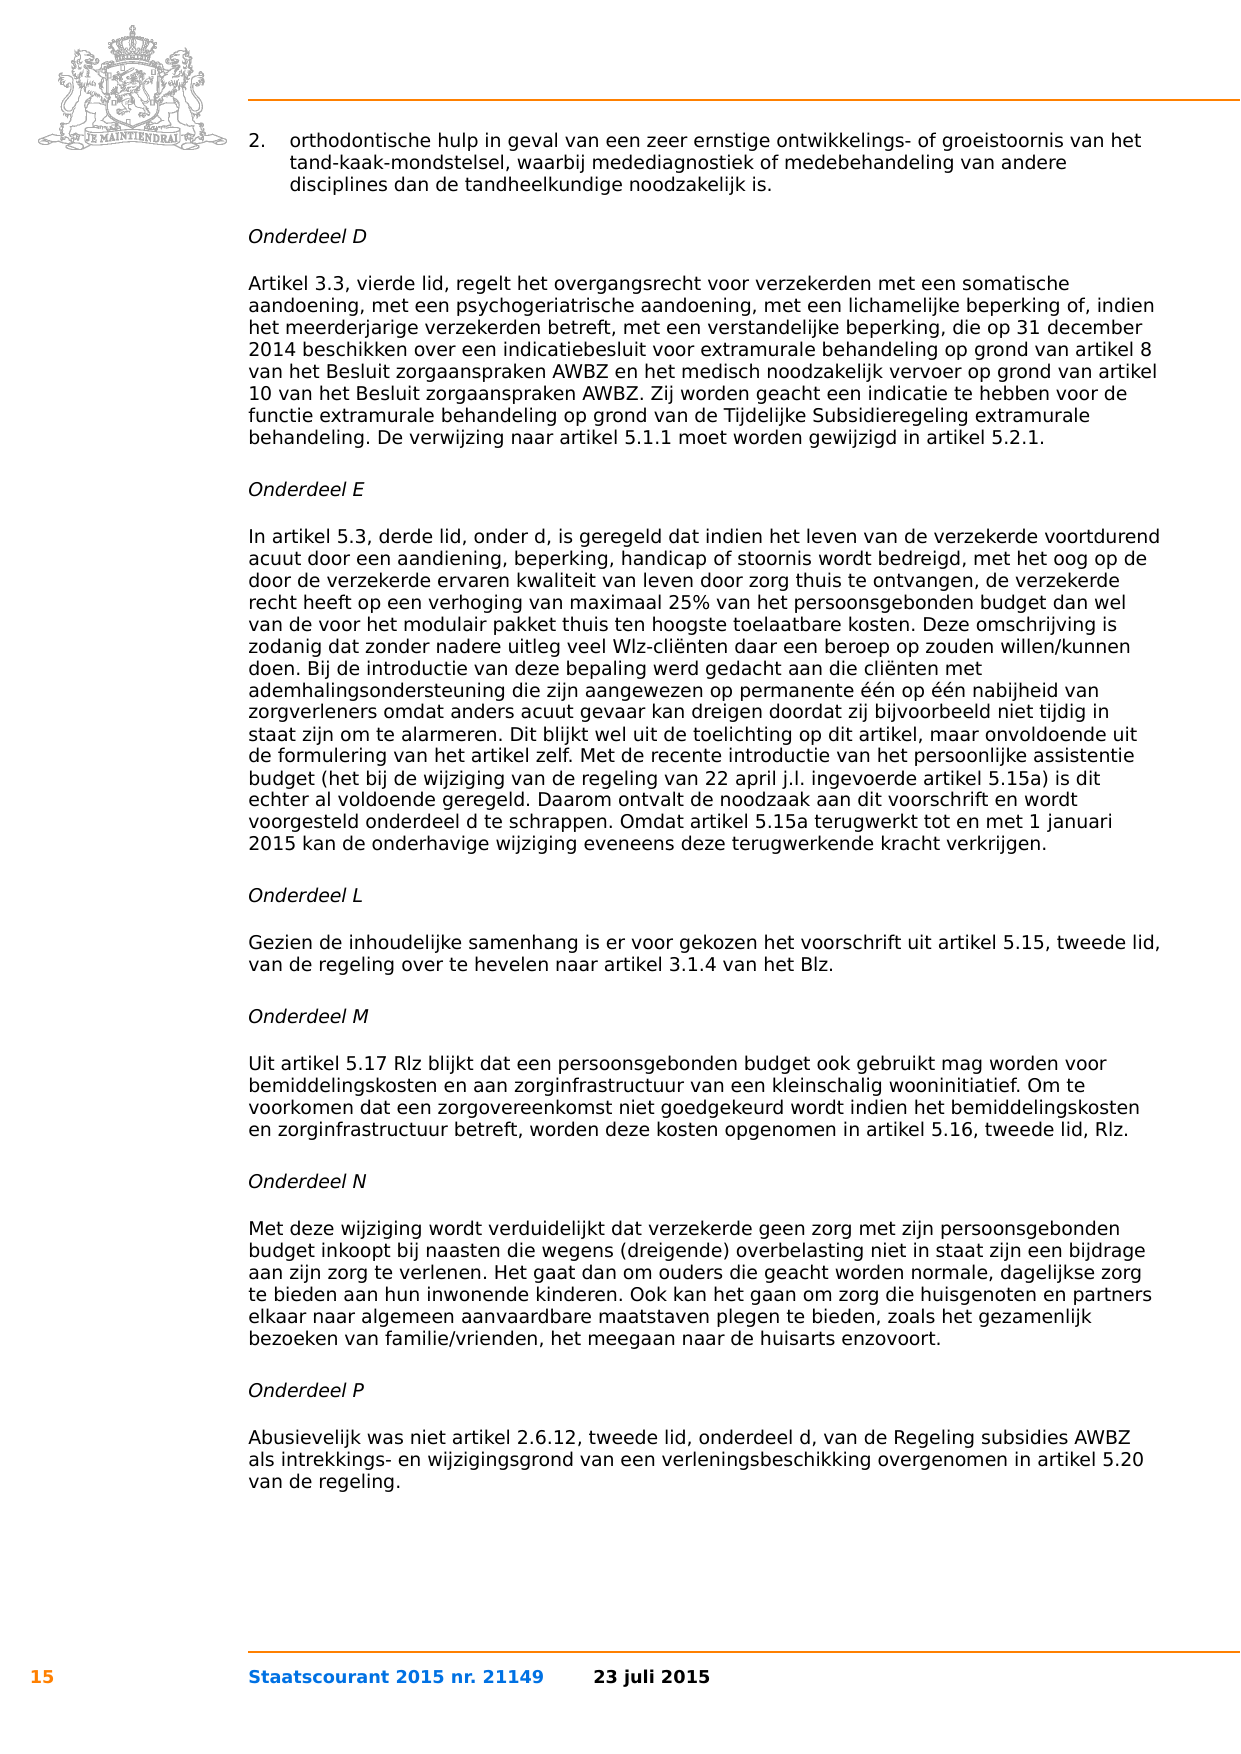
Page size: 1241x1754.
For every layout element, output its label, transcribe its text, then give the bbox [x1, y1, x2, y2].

text Met deze wijziging wordt verduidelijkt dat verzekerde geen zorg met zijn persoonsgebonden budget inkoopt bij naasten die wegens (dreigende) overbelasting niet in staat zijn een bijdrage aan zijn zorg te verlenen. Het gaat dan om ouders die geacht worden normale, dagelijkse zorg te bieden aan hun inwonende kinderen. Ook kan het gaan om zorg die huisgenoten en partners elkaar naar algemeen aanvaardbare maatstaven plegen te bieden, zoals het gezamenlijk bezoeken van familie/vrienden, het meegaan naar de huisarts enzovoort. [248, 1218, 1163, 1350]
text Abusievelijk was niet artikel 2.6.12, tweede lid, onderdeel d, van de Regeling subsidies AWBZ als intrekkings- en wijzigingsgrond van een verleningsbeschikking overgenomen in artikel 5.20 van de regeling. [248, 1427, 1163, 1493]
subtitle Onderdeel D [248, 226, 1163, 248]
picture [38, 25, 227, 150]
subtitle Onderdeel E [248, 479, 1163, 501]
text In artikel 5.3, derde lid, onder d, is geregeld dat indien het leven van de verzekerde voortdurend acuut door een aandiening, beperking, handicap of stoornis wordt bedreigd, met het oog op de door de verzekerde ervaren kwaliteit van leven door zorg thuis te ontvangen, de verzekerde recht heeft op een verhoging van maximaal 25% van het persoonsgebonden budget dan wel van de voor het modulair pakket thuis ten hoogste toelaatbare kosten. Deze omschrijving is zodanig dat zonder nadere uitleg veel Wlz-cliënten daar een beroep op zouden willen/kunnen doen. Bij de introductie van deze bepaling werd gedacht aan die cliënten met ademhalingsondersteuning die zijn aangewezen op permanente één op één nabijheid van zorgverleners omdat anders acuut gevaar kan dreigen doordat zij bijvoorbeeld niet tijdig in staat zijn om te alarmeren. Dit blijkt wel uit de toelichting op dit artikel, maar onvoldoende uit de formulering van het artikel zelf. Met de recente introductie van het persoonlijke assistentie budget (het bij de wijziging van de regeling van 22 april j.l. ingevoerde artikel 5.15a) is dit echter al voldoende geregeld. Daarom ontvalt de noodzaak aan dit voorschrift en wordt voorgesteld onderdeel d te schrappen. Omdat artikel 5.15a terugwerkt tot en met 1 januari 2015 kan de onderhavige wijziging eveneens deze terugwerkende kracht verkrijgen. [248, 526, 1163, 855]
subtitle Onderdeel N [248, 1171, 1163, 1193]
subtitle Onderdeel M [248, 1006, 1163, 1028]
text Uit artikel 5.17 Rlz blijkt dat een persoonsgebonden budget ook gebruikt mag worden voor bemiddelingskosten en aan zorginfrastructuur van een kleinschalig wooninitiatief. Om te voorkomen dat een zorgovereenkomst niet goedgekeurd wordt indien het bemiddelingskosten en zorginfrastructuur betreft, worden deze kosten opgenomen in artikel 5.16, tweede lid, Rlz. [248, 1053, 1163, 1141]
text 2. orthodontische hulp in geval van een zeer ernstige ontwikkelings- of groeistoornis van het tand-kaak-mondstelsel, waarbij medediagnostiek of medebehandeling van andere disciplines dan de tandheelkundige noodzakelijk is. [248, 130, 1163, 196]
subtitle Onderdeel P [248, 1380, 1163, 1402]
text Gezien de inhoudelijke samenhang is er voor gekozen het voorschrift uit artikel 5.15, tweede lid, van de regeling over te hevelen naar artikel 3.1.4 van het Blz. [248, 932, 1163, 976]
text Artikel 3.3, vierde lid, regelt het overgangsrecht voor verzekerden met een somatische aandoening, met een psychogeriatrische aandoening, met een lichamelijke beperking of, indien het meerderjarige verzekerden betreft, met een verstandelijke beperking, die op 31 december 2014 beschikken over een indicatiebesluit voor extramurale behandeling op grond van artikel 8 van het Besluit zorgaanspraken AWBZ en het medisch noodzakelijk vervoer op grond van artikel 10 van het Besluit zorgaanspraken AWBZ. Zij worden geacht een indicatie te hebben voor de functie extramurale behandeling op grond van de Tijdelijke Subsidieregeling extramurale behandeling. De verwijzing naar artikel 5.1.1 moet worden gewijzigd in artikel 5.2.1. [248, 273, 1163, 449]
subtitle Onderdeel L [248, 885, 1163, 907]
